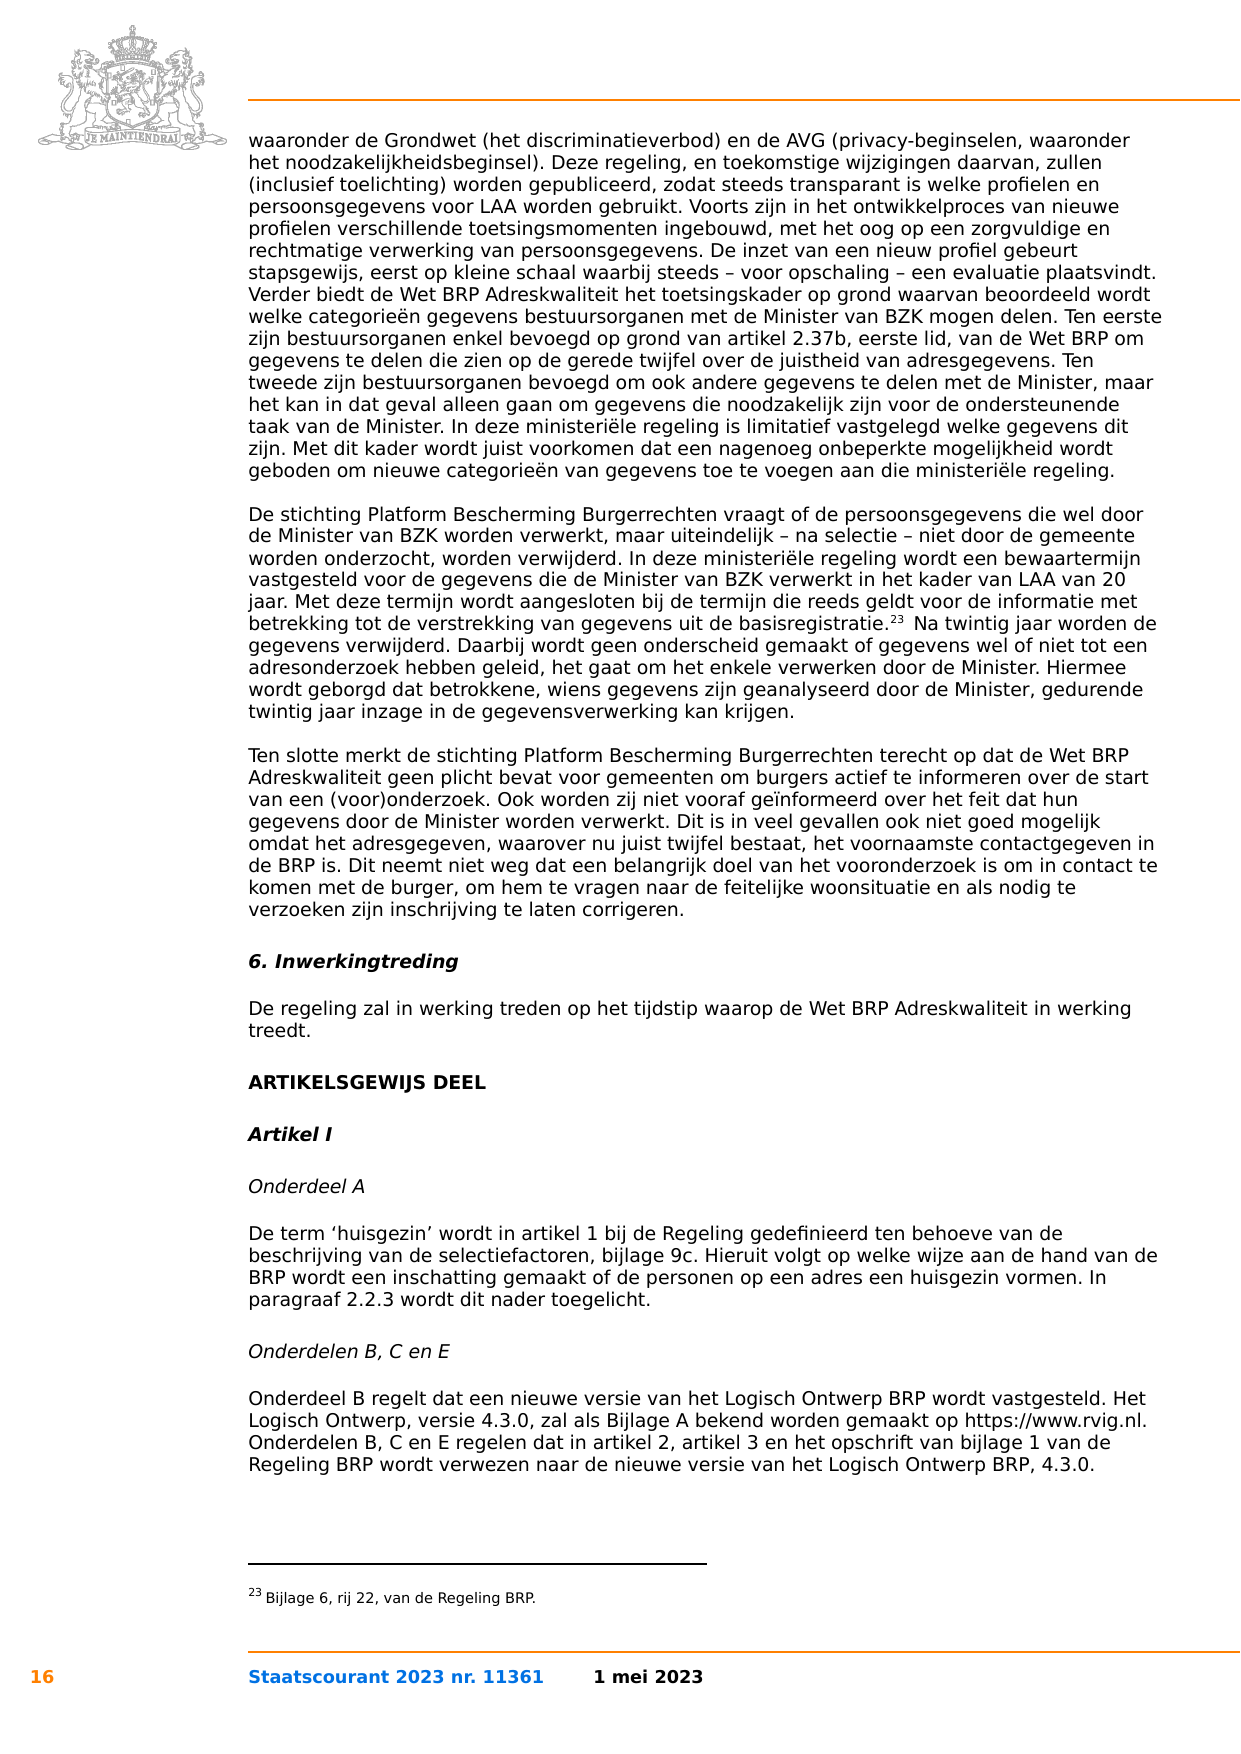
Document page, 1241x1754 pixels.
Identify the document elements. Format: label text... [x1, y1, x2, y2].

text Ten slotte merkt de stichting Platform Bescherming Burgerrechten terecht op dat de Wet BRP Adreskwaliteit geen plicht bevat voor gemeenten om burgers actief te informeren over de start van een (voor)onderzoek. Ook worden zij niet vooraf geïnformeerd over het feit dat hun gegevens door de Minister worden verwerkt. Dit is in veel gevallen ook niet goed mogelijk omdat het adresgegeven, waarover nu juist twijfel bestaat, het voornaamste contactgegeven in de BRP is. Dit neemt niet weg dat een belangrijk doel van het vooronderzoek is om in contact te komen met de burger, om hem te vragen naar de feitelijke woonsituatie en als nodig te verzoeken zijn inschrijving te laten corrigeren. [248, 745, 1163, 921]
text De regeling zal in werking treden op het tijdstip waarop de Wet BRP Adreskwaliteit in werking treedt. [248, 998, 1163, 1042]
picture [38, 25, 227, 150]
text Onderdeel B regelt dat een nieuwe versie van het Logisch Ontwerp BRP wordt vastgesteld. Het Logisch Ontwerp, versie 4.3.0, zal als Bijlage A bekend worden gemaakt op https://www.rvig.nl. Onderdelen B, C en E regelen dat in artikel 2, artikel 3 en het opschrift van bijlage 1 van de Regeling BRP wordt verwezen naar de nieuwe versie van het Logisch Ontwerp BRP, 4.3.0. [248, 1388, 1163, 1476]
subtitle ARTIKELSGEWIJS DEEL [248, 1072, 1163, 1094]
subtitle Onderdelen B, C en E [248, 1341, 1163, 1363]
text De stichting Platform Bescherming Burgerrechten vraagt of de persoonsgegevens die wel door de Minister van BZK worden verwerkt, maar uiteindelijk – na selectie – niet door de gemeente worden onderzocht, worden verwijderd. In deze ministeriële regeling wordt een bewaartermijn vastgesteld voor de gegevens die de Minister van BZK verwerkt in het kader van LAA van 20 jaar. Met deze termijn wordt aangesloten bij de termijn die reeds geldt voor de informatie met betrekking tot de verstrekking van gegevens uit de basisregistratie. Na twintig jaar worden de gegevens verwijderd. Daarbij wordt geen onderscheid gemaakt of gegevens wel of niet tot een adresonderzoek hebben geleid, het gaat om het enkele verwerken door de Minister. Hiermee wordt geborgd dat betrokkene, wiens gegevens zijn geanalyseerd door de Minister, gedurende twintig jaar inzage in de gegevensverwerking kan krijgen. [248, 503, 1163, 723]
subtitle 6. Inwerkingtreding [248, 951, 1163, 973]
text Bijlage 6, rij 22, van de Regeling BRP. [248, 1586, 1163, 1608]
subtitle Artikel I [248, 1124, 1163, 1146]
text De term ‘huisgezin’ wordt in artikel 1 bij de Regeling gedefinieerd ten behoeve van de beschrijving van de selectiefactoren, bijlage 9c. Hieruit volgt op welke wijze aan de hand van de BRP wordt een inschatting gemaakt of de personen op een adres een huisgezin vormen. In paragraaf 2.2.3 wordt dit nader toegelicht. [248, 1223, 1163, 1311]
text waaronder de Grondwet (het discriminatieverbod) en de AVG (privacy-beginselen, waaronder het noodzakelijkheidsbeginsel). Deze regeling, en toekomstige wijzigingen daarvan, zullen (inclusief toelichting) worden gepubliceerd, zodat steeds transparant is welke profielen en persoonsgegevens voor LAA worden gebruikt. Voorts zijn in het ontwikkelproces van nieuwe profielen verschillende toetsingsmomenten ingebouwd, met het oog op een zorgvuldige en rechtmatige verwerking van persoonsgegevens. De inzet van een nieuw profiel gebeurt stapsgewijs, eerst op kleine schaal waarbij steeds – voor opschaling – een evaluatie plaatsvindt. Verder biedt de Wet BRP Adreskwaliteit het toetsingskader op grond waarvan beoordeeld wordt welke categorieën gegevens bestuursorganen met de Minister van BZK mogen delen. Ten eerste zijn bestuursorganen enkel bevoegd op grond van artikel 2.37b, eerste lid, van de Wet BRP om gegevens te delen die zien op de gerede twijfel over de juistheid van adresgegevens. Ten tweede zijn bestuursorganen bevoegd om ook andere gegevens te delen met de Minister, maar het kan in dat geval alleen gaan om gegevens die noodzakelijk zijn voor de ondersteunende taak van de Minister. In deze ministeriële regeling is limitatief vastgelegd welke gegevens dit zijn. Met dit kader wordt juist voorkomen dat een nagenoeg onbeperkte mogelijkheid wordt geboden om nieuwe categorieën van gegevens toe te voegen aan die ministeriële regeling. [248, 130, 1163, 482]
subtitle Onderdeel A [248, 1176, 1163, 1198]
